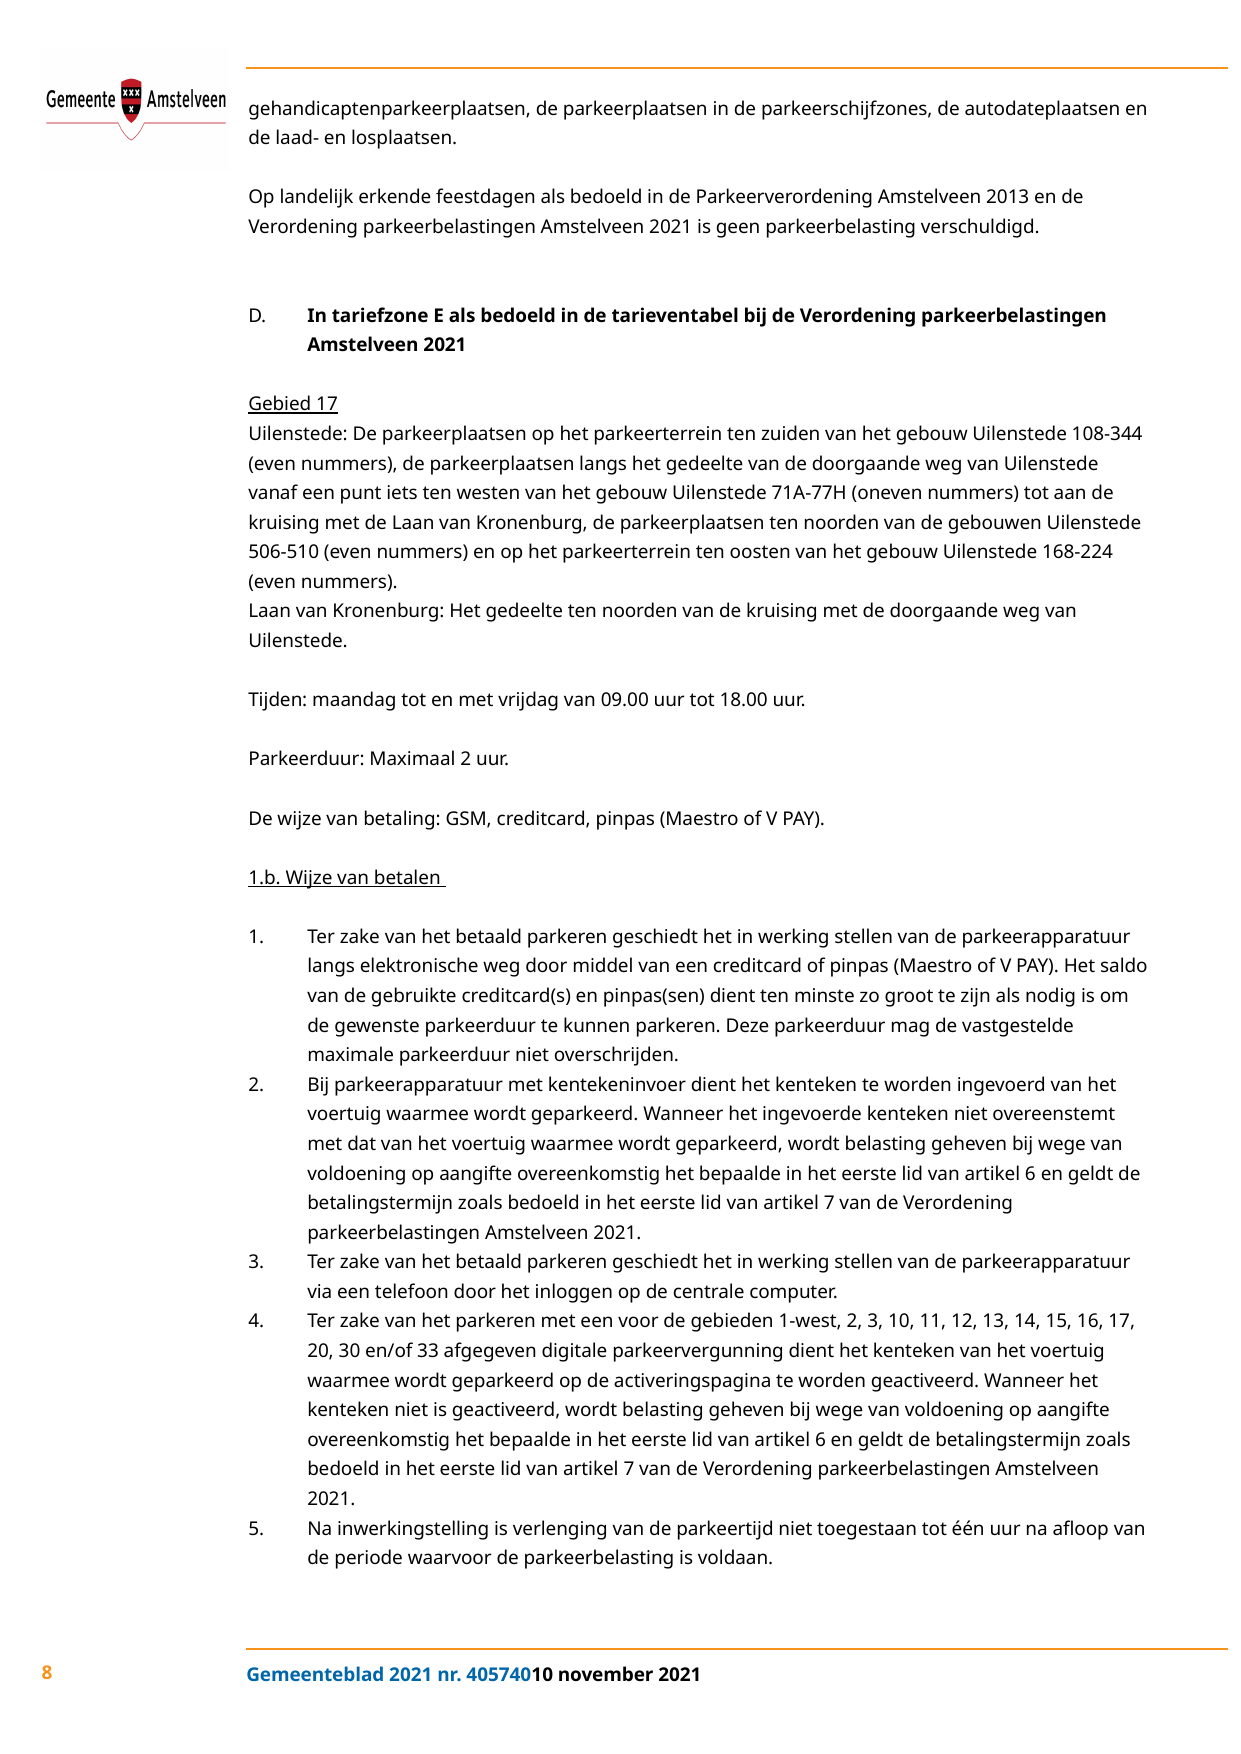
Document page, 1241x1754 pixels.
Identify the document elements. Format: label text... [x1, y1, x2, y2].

text Uilenstede: De parkeerplaatsen op het parkeerterrein ten zuiden van het gebouw Uilenstede 108-344 (even nummers), de parkeerplaatsen langs het gedeelte van de doorgaande weg van Uilenstede vanaf een punt iets ten westen van het gebouw Uilenstede 71A-77H (oneven nummers) tot aan de kruising met de Laan van Kronenburg, de parkeerplaatsen ten noorden van de gebouwen Uilenstede 506-510 (even nummers) en op het parkeerterrein ten oosten van het gebouw Uilenstede 168-224 (even nummers). [248, 420, 1152, 594]
text Tijden: maandag tot en met vrijdag van 09.00 uur tot 18.00 uur. [248, 686, 1152, 712]
text Parkeerduur: Maximaal 2 uur. [248, 746, 1152, 771]
text De wijze van betaling: GSM, creditcard, pinpas (Maestro of V PAY). [248, 805, 1152, 831]
text 1.b. Wijze van betalen [248, 864, 1152, 890]
picture [41, 47, 231, 172]
text Op landelijk erkende feestdagen als bedoeld in de Parkeerverordening Amstelveen 2013 en de Verordening parkeerbelastingen Amstelveen 2021 is geen parkeerbelasting verschuldigd. [248, 183, 1152, 239]
list Ter zake van het betaald parkeren geschiedt het in werking stellen van de parkeerapparatuur via een telefoon door het inloggen op de centrale computer. [248, 1248, 1152, 1304]
list In tariefzone E als bedoeld in de tarieventabel bij de Verordening parkeerbelastingen Amstelveen 2021 [248, 302, 1152, 357]
list Bij parkeerapparatuur met kentekeninvoer dient het kenteken te worden ingevoerd van het voertuig waarmee wordt geparkeerd. Wanneer het ingevoerde kenteken niet overeenstemt met dat van het voertuig waarmee wordt geparkeerd, wordt belasting geheven bij wege van voldoening op aangifte overeenkomstig het bepaalde in het eerste lid van artikel 6 en geldt de betalingstermijn zoals bedoeld in het eerste lid van artikel 7 van de Verordening parkeerbelastingen Amstelveen 2021. [248, 1071, 1152, 1245]
list Ter zake van het parkeren met een voor de gebieden 1-west, 2, 3, 10, 11, 12, 13, 14, 15, 16, 17, 20, 30 en/of 33 afgegeven digitale parkeervergunning dient het kenteken van het voertuig waarmee wordt geparkeerd op de activeringspagina te worden geactiveerd. Wanneer het kenteken niet is geactiveerd, wordt belasting geheven bij wege van voldoening op aangifte overeenkomstig het bepaalde in het eerste lid van artikel 6 en geldt de betalingstermijn zoals bedoeld in het eerste lid van artikel 7 van de Verordening parkeerbelastingen Amstelveen 2021. [248, 1308, 1152, 1511]
list Ter zake van het betaald parkeren geschiedt het in werking stellen van de parkeerapparatuur langs elektronische weg door middel van een creditcard of pinpas (Maestro of V PAY). Het saldo van de gebruikte creditcard(s) en pinpas(sen) dient ten minste zo groot te zijn als nodig is om de gewenste parkeerduur te kunnen parkeren. Deze parkeerduur mag de vastgestelde maximale parkeerduur niet overschrijden. [248, 923, 1152, 1067]
text Laan van Kronenburg: Het gedeelte ten noorden van de kruising met de doorgaande weg van Uilenstede. [248, 598, 1152, 653]
text Gebied 17 [248, 391, 1152, 416]
list Na inwerkingstelling is verlenging van de parkeertijd niet toegestaan tot één uur na afloop van de periode waarvoor de parkeerbelasting is voldaan. [248, 1515, 1152, 1570]
text gehandicaptenparkeerplaatsen, de parkeerplaatsen in de parkeerschijfzones, de autodateplaatsen en de laad- en losplaatsen. [248, 95, 1152, 150]
